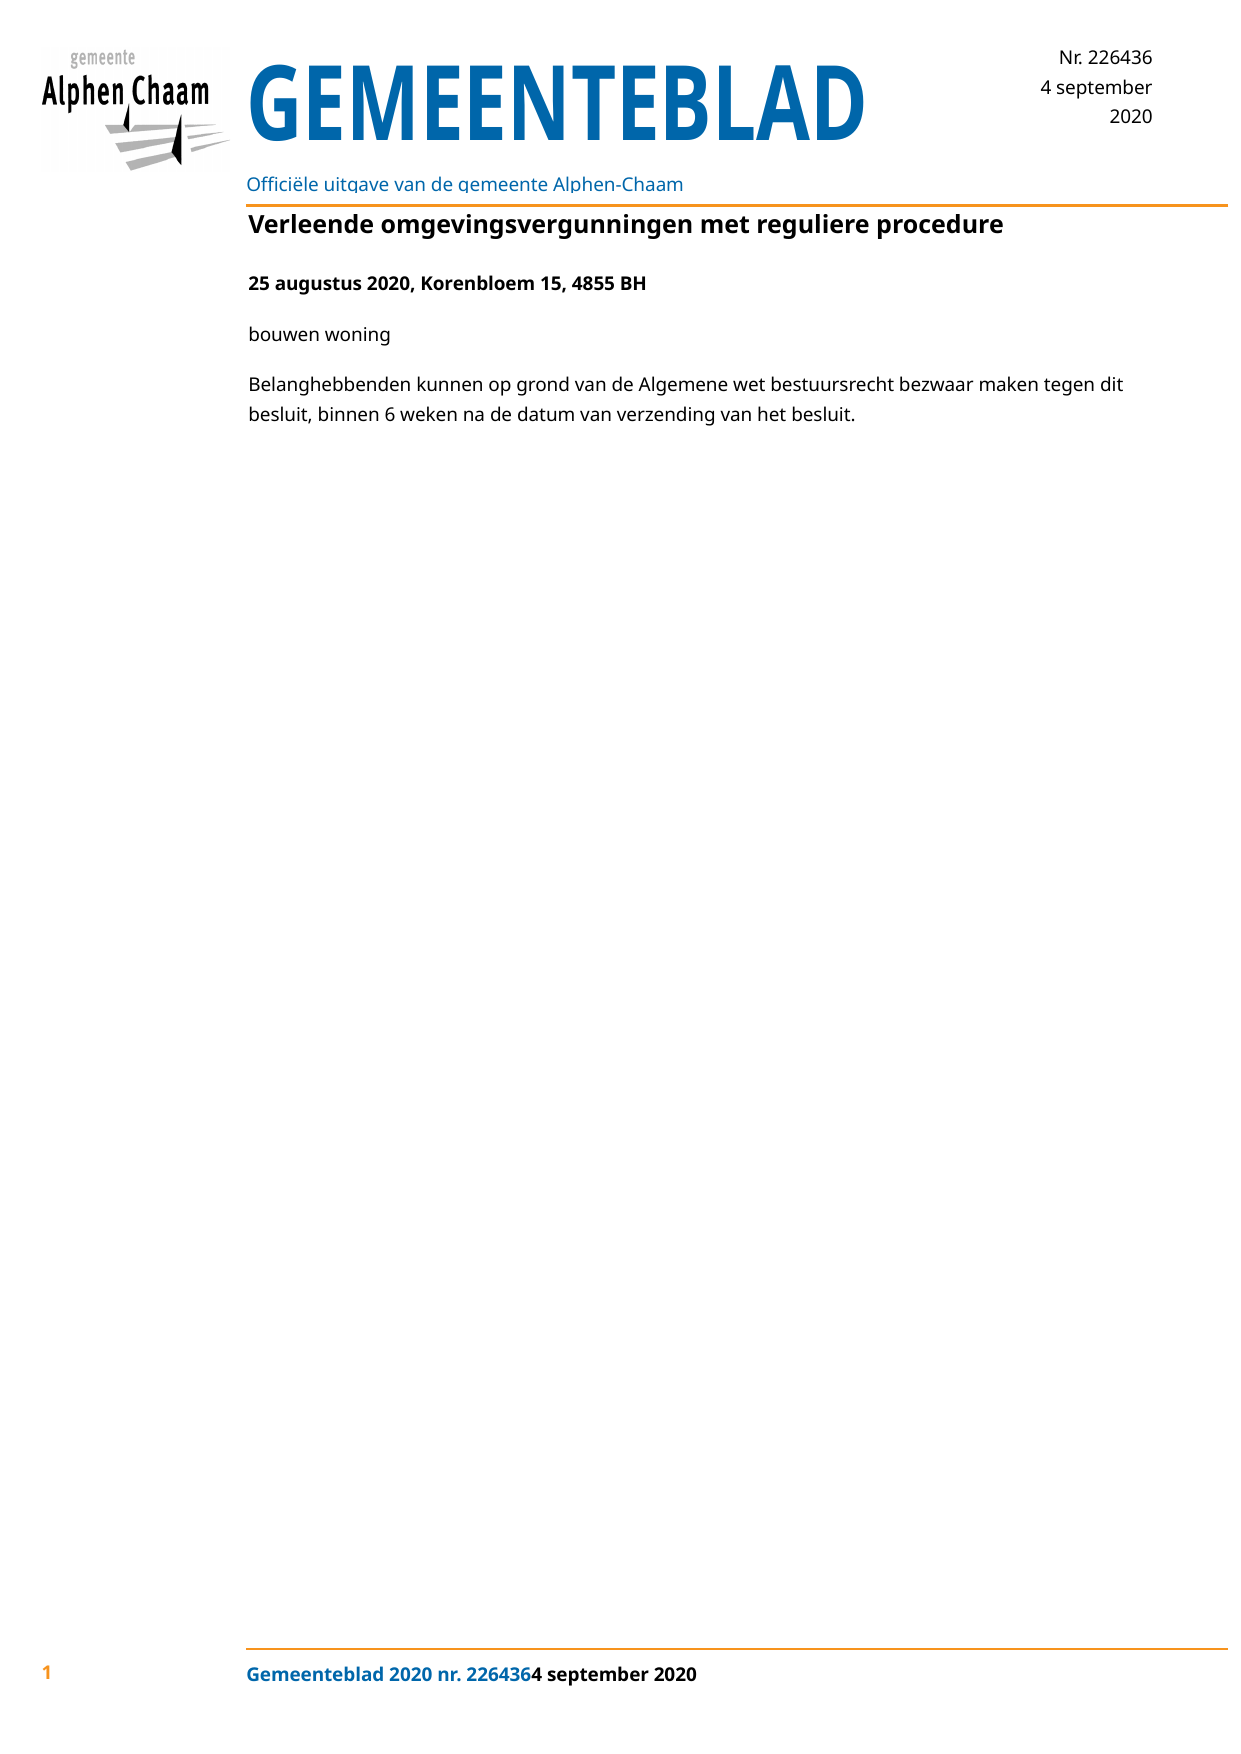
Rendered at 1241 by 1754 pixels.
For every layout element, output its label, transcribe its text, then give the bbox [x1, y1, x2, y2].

text Belanghebbenden kunnen op grond van de Algemene wet bestuursrecht bezwaar maken tegen dit besluit, binnen 6 weken na de datum van verzending van het besluit. [248, 371, 1152, 426]
text 25 augustus 2020, Korenbloem 15, 4855 BH [248, 270, 1152, 296]
text bouwen woning [248, 321, 1152, 346]
picture [41, 47, 231, 172]
text Verleende omgevingsvergunningen met reguliere procedure [248, 207, 1152, 241]
